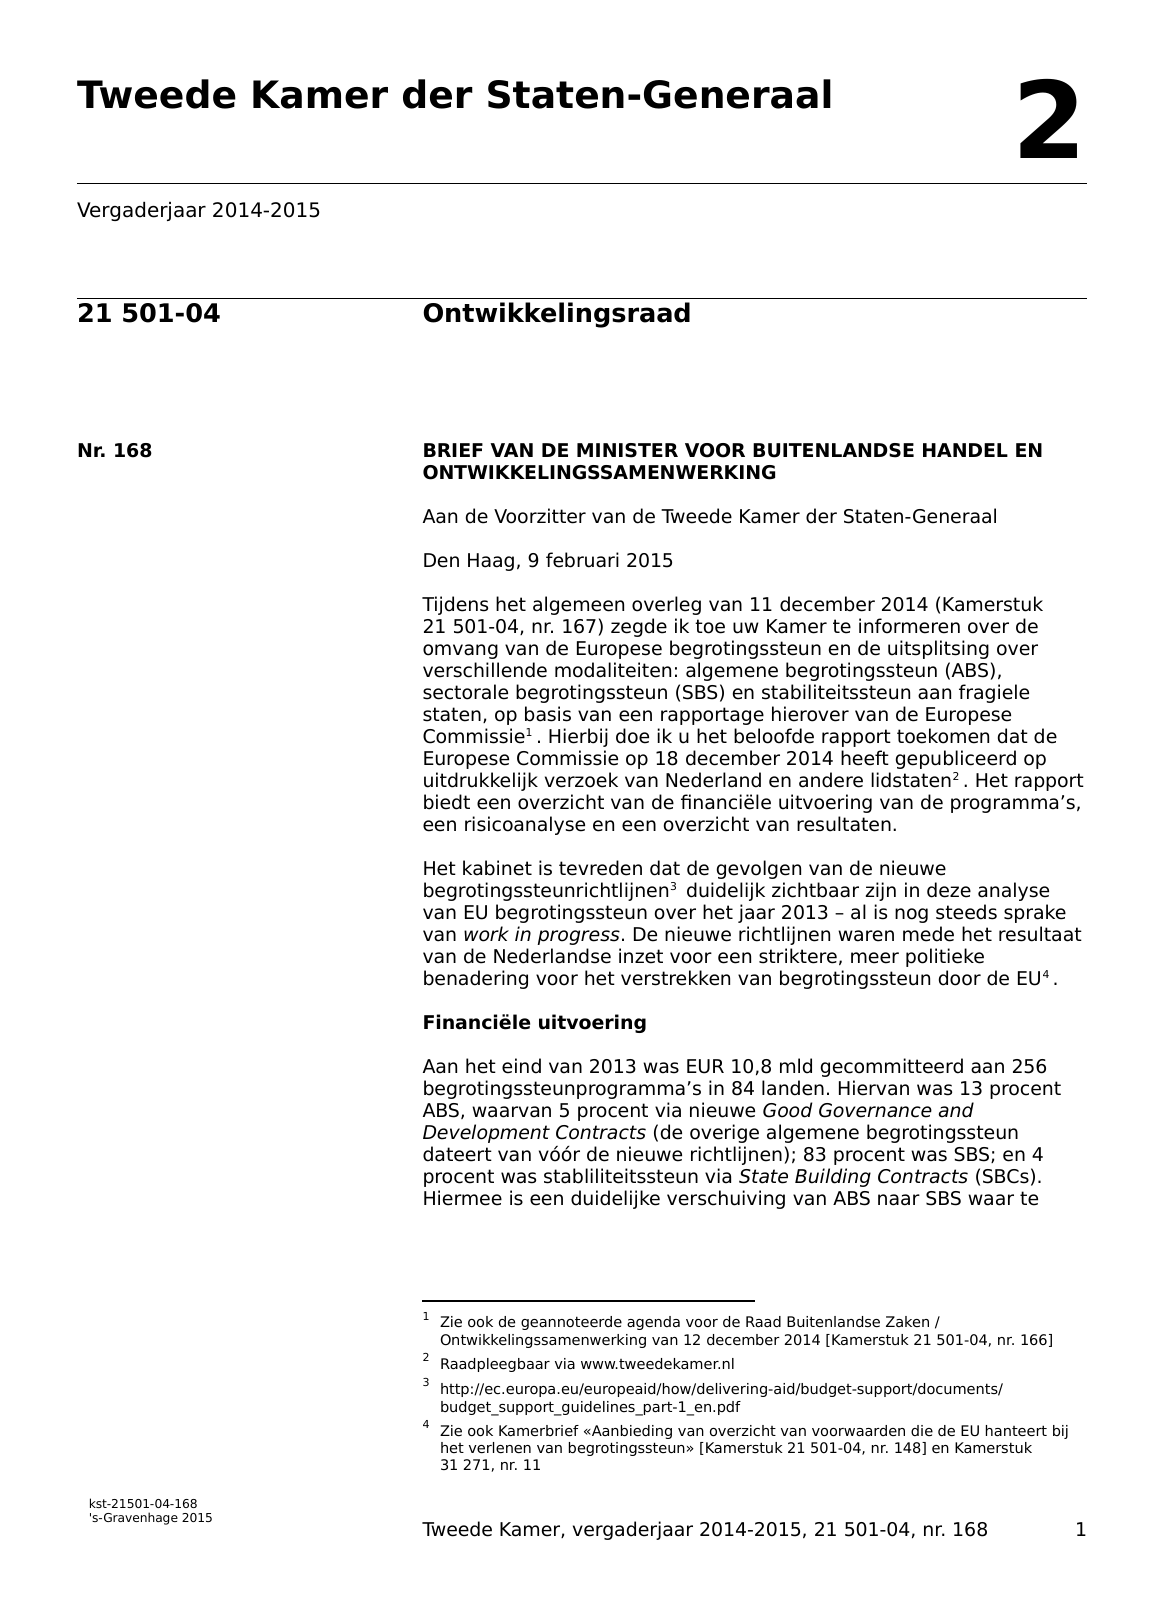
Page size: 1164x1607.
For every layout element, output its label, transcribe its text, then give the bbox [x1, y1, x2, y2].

text 's-Gravenhage 2015 [88, 1511, 323, 1525]
subtitle 21 501-04 Ontwikkelingsraad [77, 299, 1087, 329]
table_header Tweede Kamer der Staten-Generaal [77, 59, 886, 183]
text Het kabinet is tevreden dat de gevolgen van de nieuwe begrotingssteunrichtlijnen duidelijk zichtbaar zijn in deze analyse van EU begrotingssteun over het jaar 2013 – al is nog steeds sprake van work in progress. De nieuwe richtlijnen waren mede het resultaat van de Nederlandse inzet voor een striktere, meer politieke benadering voor het verstrekken van begrotingssteun door de EU. [422, 858, 1087, 990]
subtitle Nr. 168 BRIEF VAN DE MINISTER VOOR BUITENLANDSE HANDEL EN ONTWIKKELINGSSAMENWERKING [77, 440, 1087, 484]
text Tijdens het algemeen overleg van 11 december 2014 (Kamerstuk 21 501-04, nr. 167) zegde ik toe uw Kamer te informeren over de omvang van de Europese begrotingssteun en de uitsplitsing over verschillende modaliteiten: algemene begrotingssteun (ABS), sectorale begrotingssteun (SBS) en stabiliteitssteun aan fragiele staten, op basis van een rapportage hierover van de Europese Commissie. Hierbij doe ik u het beloofde rapport toekomen dat de Europese Commissie op 18 december 2014 heeft gepubliceerd op uitdrukkelijk verzoek van Nederland en andere lidstaten. Het rapport biedt een overzicht van de financiële uitvoering van de programma’s, een risicoanalyse en een overzicht van resultaten. [422, 594, 1087, 836]
table_cell Vergaderjaar 2014-2015 [77, 184, 1087, 298]
text Aan het eind van 2013 was EUR 10,8 mld gecommitteerd aan 256 begrotingssteunprogramma’s in 84 landen. Hiervan was 13 procent ABS, waarvan 5 procent via nieuwe Good Governance and Development Contracts (de overige algemene begrotingssteun dateert van vóór de nieuwe richtlijnen); 83 procent was SBS; en 4 procent was stabliliteitssteun via State Building Contracts (SBCs). Hiermee is een duidelijke verschuiving van ABS naar SBS waar te [422, 1056, 1087, 1210]
subtitle Financiële uitvoering [422, 1012, 1087, 1034]
text Raadpleegbaar via www.tweedekamer.nl [422, 1352, 1087, 1374]
table_header 2 [886, 59, 1087, 183]
text kst-21501-04-168 [88, 1497, 323, 1511]
text Zie ook Kamerbrief «Aanbieding van overzicht van voorwaarden die de EU hanteert bij het verlenen van begrotingssteun» [Kamerstuk 21 501-04, nr. 148] en Kamerstuk 31 271, nr. 11 [422, 1418, 1087, 1474]
text Den Haag, 9 februari 2015 [422, 550, 1087, 572]
text http://ec.europa.eu/europeaid/how/delivering-aid/budget-support/documents/budget_support_guidelines_part-1_en.pdf [422, 1377, 1087, 1416]
text Zie ook de geannoteerde agenda voor de Raad Buitenlandse Zaken / Ontwikkelingssamenwerking van 12 december 2014 [Kamerstuk 21 501-04, nr. 166] [422, 1310, 1087, 1349]
text Aan de Voorzitter van de Tweede Kamer der Staten-Generaal [422, 506, 1087, 528]
